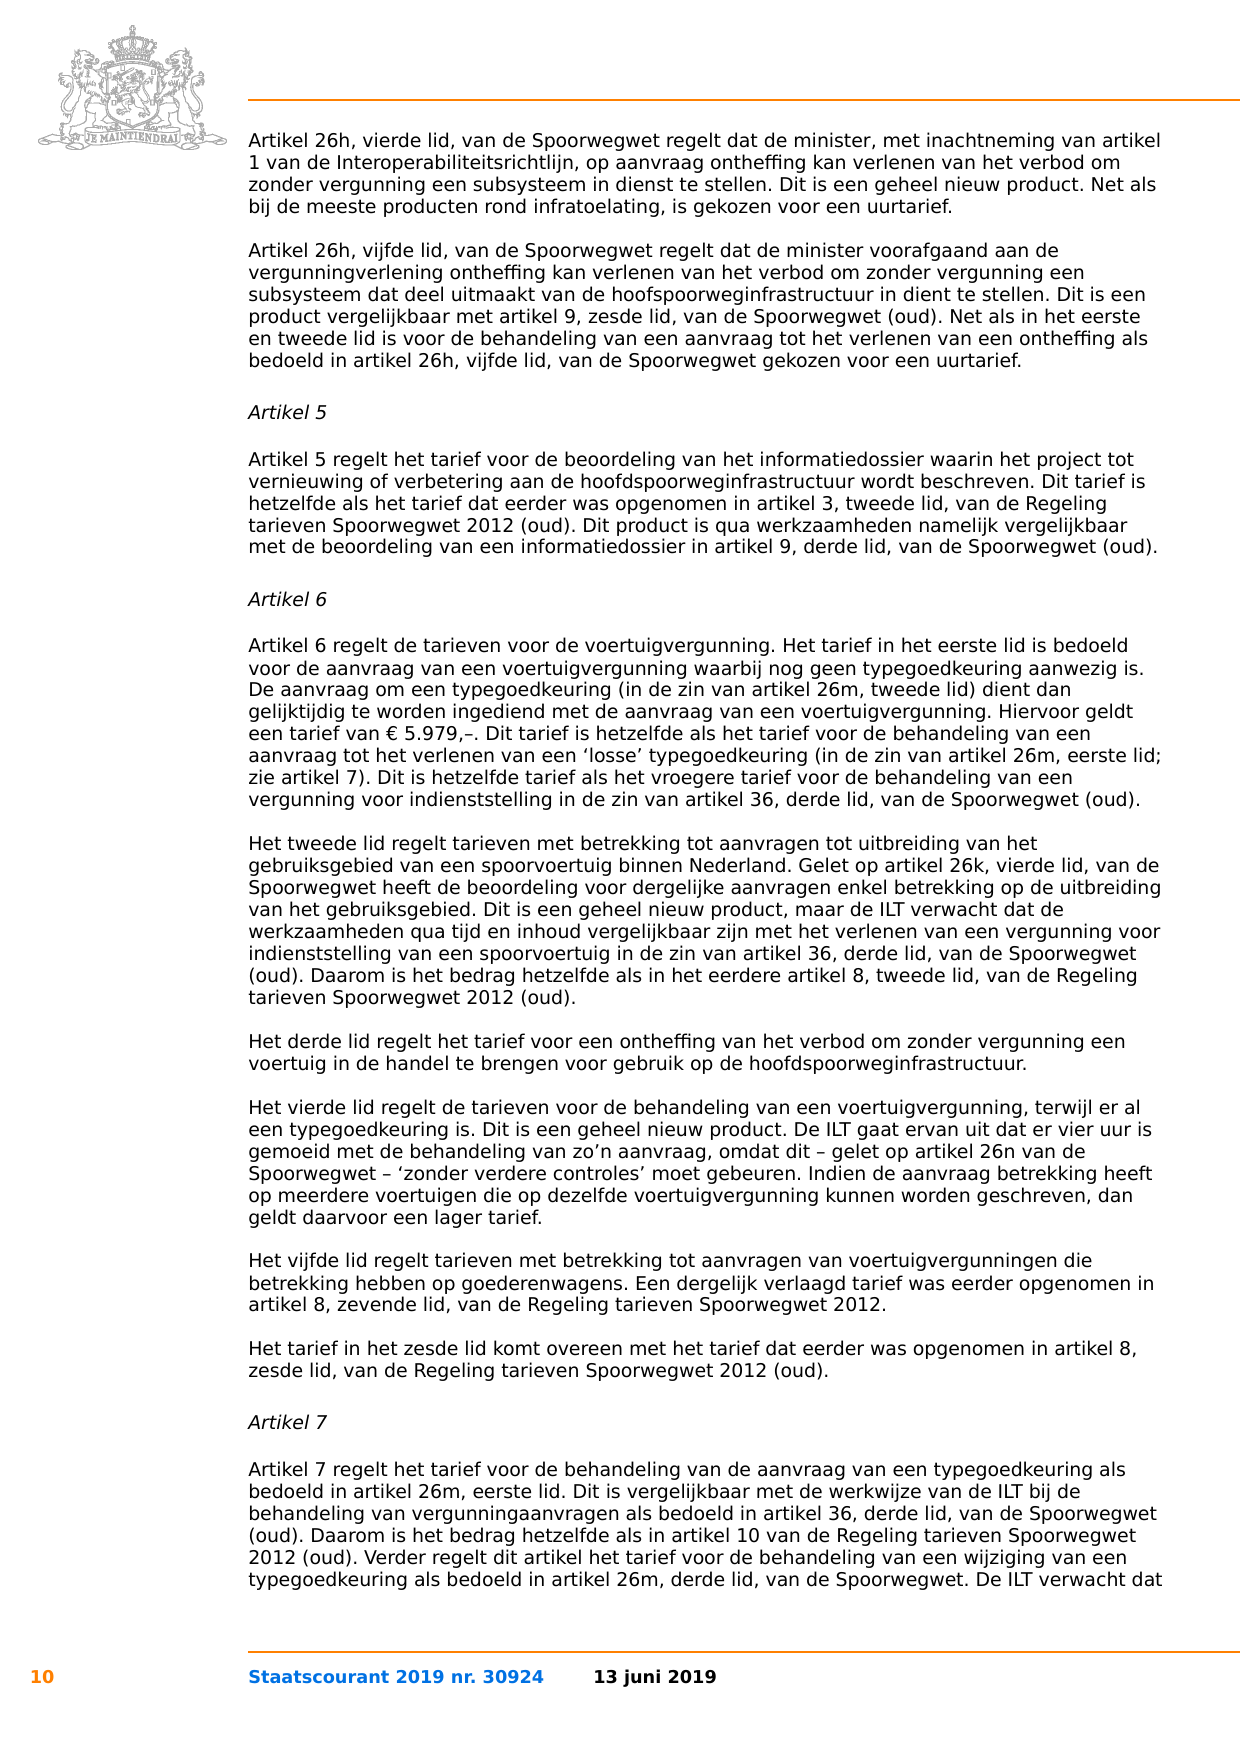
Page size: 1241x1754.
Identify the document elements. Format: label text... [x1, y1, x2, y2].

text Het tweede lid regelt tarieven met betrekking tot aanvragen tot uitbreiding van het gebruiksgebied van een spoorvoertuig binnen Nederland. Gelet op artikel 26k, vierde lid, van de Spoorwegwet heeft de beoordeling voor dergelijke aanvragen enkel betrekking op de uitbreiding van het gebruiksgebied. Dit is een geheel nieuw product, maar de ILT verwacht dat de werkzaamheden qua tijd en inhoud vergelijkbaar zijn met het verlenen van een vergunning voor indienststelling van een spoorvoertuig in de zin van artikel 36, derde lid, van de Spoorwegwet (oud). Daarom is het bedrag hetzelfde als in het eerdere artikel 8, tweede lid, van de Regeling tarieven Spoorwegwet 2012 (oud). [248, 833, 1163, 1009]
subtitle Artikel 5 [248, 402, 1163, 423]
text Artikel 26h, vierde lid, van de Spoorwegwet regelt dat de minister, met inachtneming van artikel 1 van de Interoperabiliteitsrichtlijn, op aanvraag ontheffing kan verlenen van het verbod om zonder vergunning een subsysteem in dienst te stellen. Dit is een geheel nieuw product. Net als bij de meeste producten rond infratoelating, is gekozen voor een uurtarief. [248, 130, 1163, 218]
text Het tarief in het zesde lid komt overeen met het tarief dat eerder was opgenomen in artikel 8, zesde lid, van de Regeling tarieven Spoorwegwet 2012 (oud). [248, 1338, 1163, 1382]
text Het vierde lid regelt de tarieven voor de behandeling van een voertuigvergunning, terwijl er al een typegoedkeuring is. Dit is een geheel nieuw product. De ILT gaat ervan uit dat er vier uur is gemoeid met de behandeling van zo’n aanvraag, omdat dit – gelet op artikel 26n van de Spoorwegwet – ‘zonder verdere controles’ moet gebeuren. Indien de aanvraag betrekking heeft op meerdere voertuigen die op dezelfde voertuigvergunning kunnen worden geschreven, dan geldt daarvoor een lager tarief. [248, 1097, 1163, 1228]
text Het vijfde lid regelt tarieven met betrekking tot aanvragen van voertuigvergunningen die betrekking hebben op goederenwagens. Een dergelijk verlaagd tarief was eerder opgenomen in artikel 8, zevende lid, van de Regeling tarieven Spoorwegwet 2012. [248, 1250, 1163, 1316]
text Artikel 26h, vijfde lid, van de Spoorwegwet regelt dat de minister voorafgaand aan de vergunningverlening ontheffing kan verlenen van het verbod om zonder vergunning een subsysteem dat deel uitmaakt van de hoofspoorweginfrastructuur in dient te stellen. Dit is een product vergelijkbaar met artikel 9, zesde lid, van de Spoorwegwet (oud). Net als in het eerste en tweede lid is voor de behandeling van een aanvraag tot het verlenen van een ontheffing als bedoeld in artikel 26h, vijfde lid, van de Spoorwegwet gekozen voor een uurtarief. [248, 240, 1163, 372]
picture [38, 25, 227, 150]
subtitle Artikel 6 [248, 588, 1163, 610]
subtitle Artikel 7 [248, 1412, 1163, 1434]
text Artikel 5 regelt het tarief voor de beoordeling van het informatiedossier waarin het project tot vernieuwing of verbetering aan de hoofdspoorweginfrastructuur wordt beschreven. Dit tarief is hetzelfde als het tarief dat eerder was opgenomen in artikel 3, tweede lid, van de Regeling tarieven Spoorwegwet 2012 (oud). Dit product is qua werkzaamheden namelijk vergelijkbaar met de beoordeling van een informatiedossier in artikel 9, derde lid, van de Spoorwegwet (oud). [248, 448, 1163, 558]
text Het derde lid regelt het tarief voor een ontheffing van het verbod om zonder vergunning een voertuig in de handel te brengen voor gebruik op de hoofdspoorweginfrastructuur. [248, 1031, 1163, 1075]
text Artikel 7 regelt het tarief voor de behandeling van de aanvraag van een typegoedkeuring als bedoeld in artikel 26m, eerste lid. Dit is vergelijkbaar met de werkwijze van de ILT bij de behandeling van vergunningaanvragen als bedoeld in artikel 36, derde lid, van de Spoorwegwet (oud). Daarom is het bedrag hetzelfde als in artikel 10 van de Regeling tarieven Spoorwegwet 2012 (oud). Verder regelt dit artikel het tarief voor de behandeling van een wijziging van een typegoedkeuring als bedoeld in artikel 26m, derde lid, van de Spoorwegwet. De ILT verwacht dat [248, 1459, 1163, 1591]
text Artikel 6 regelt de tarieven voor de voertuigvergunning. Het tarief in het eerste lid is bedoeld voor de aanvraag van een voertuigvergunning waarbij nog geen typegoedkeuring aanwezig is. De aanvraag om een typegoedkeuring (in de zin van artikel 26m, tweede lid) dient dan gelijktijdig te worden ingediend met de aanvraag van een voertuigvergunning. Hiervoor geldt een tarief van € 5.979,–. Dit tarief is hetzelfde als het tarief voor de behandeling van een aanvraag tot het verlenen van een ‘losse’ typegoedkeuring (in de zin van artikel 26m, eerste lid; zie artikel 7). Dit is hetzelfde tarief als het vroegere tarief voor de behandeling van een vergunning voor indienststelling in de zin van artikel 36, derde lid, van de Spoorwegwet (oud). [248, 635, 1163, 811]
